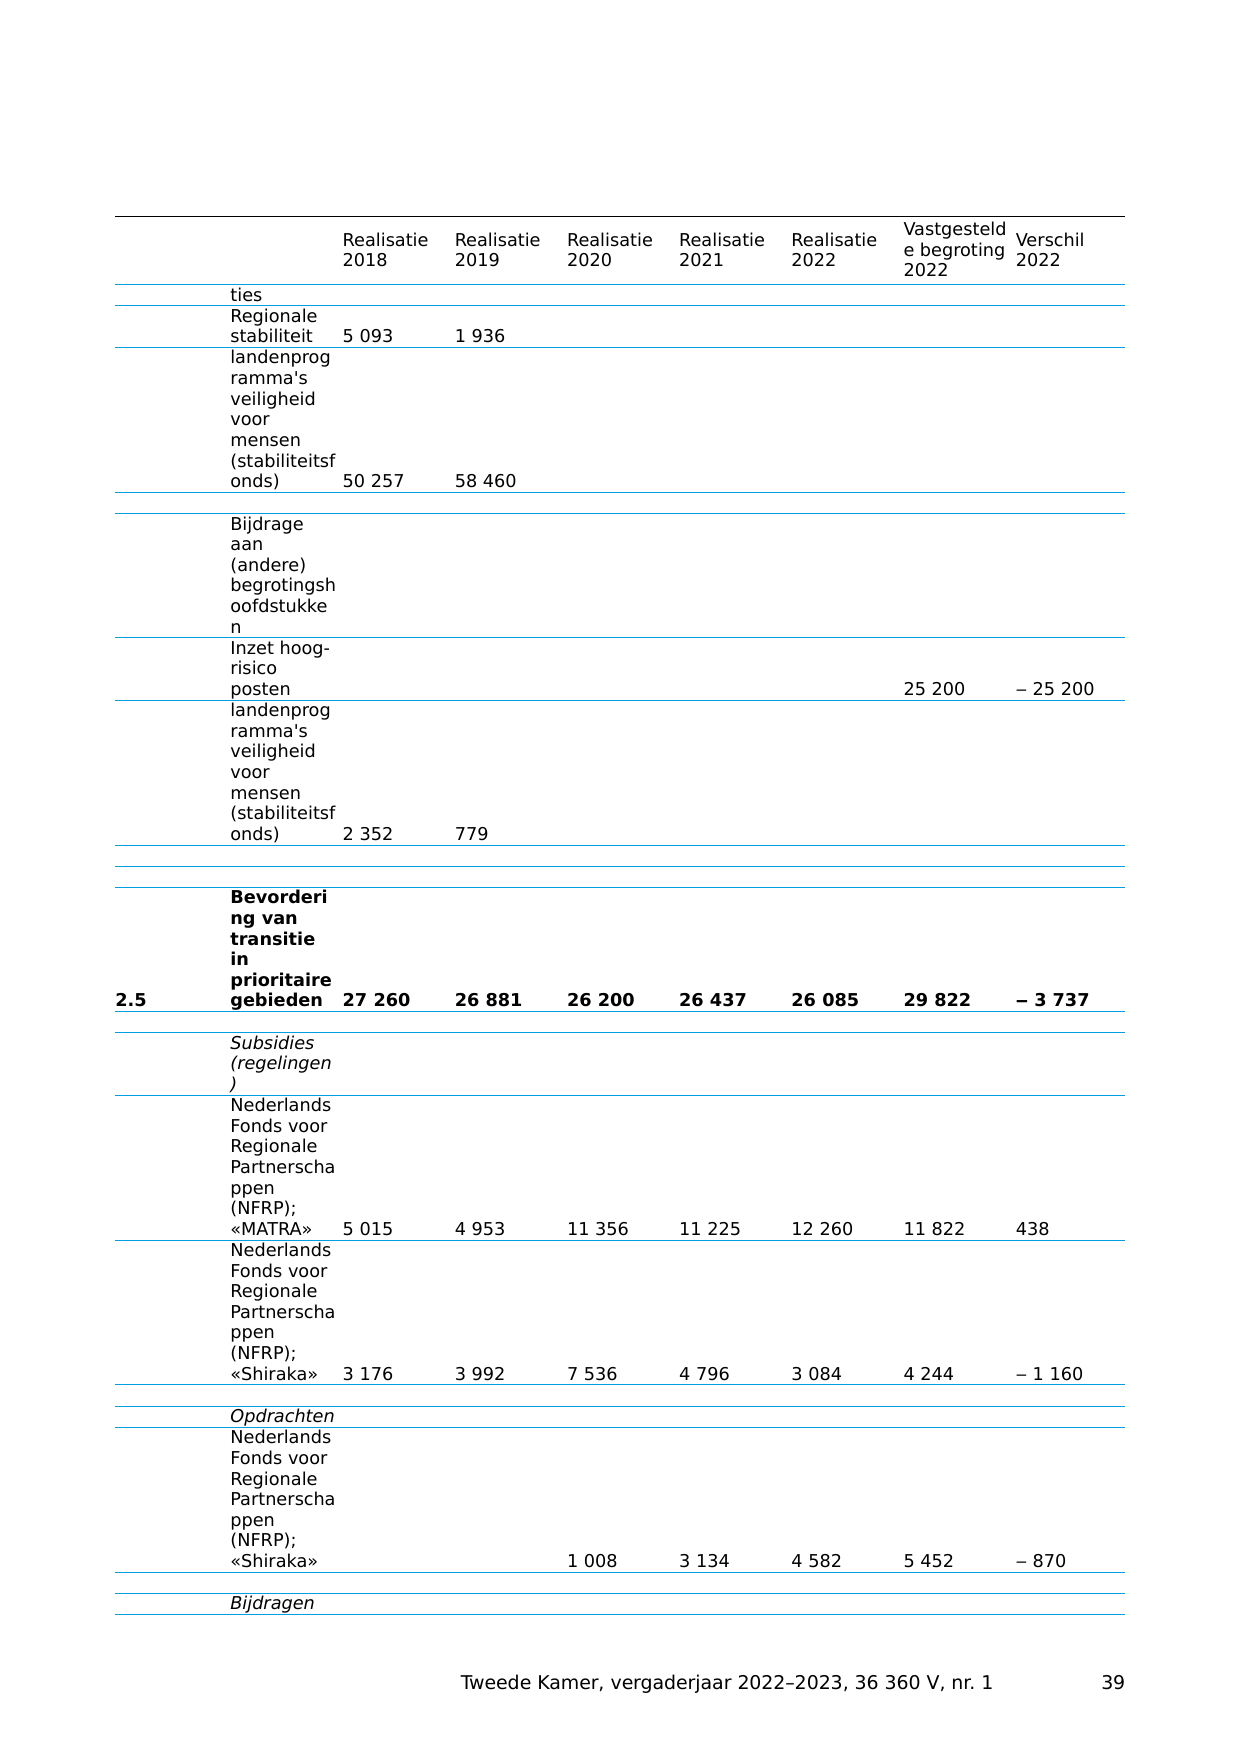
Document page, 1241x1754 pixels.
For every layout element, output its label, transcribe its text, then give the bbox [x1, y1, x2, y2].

table_cell [900, 514, 1013, 637]
table_cell [564, 493, 676, 513]
table_cell [564, 1407, 676, 1427]
table_cell [900, 493, 1013, 513]
table_cell [788, 1033, 900, 1094]
table_cell [1013, 1012, 1125, 1032]
table_cell Opdrachten [227, 1407, 339, 1427]
table_cell [340, 1573, 452, 1593]
table_cell [452, 638, 564, 699]
table_cell [676, 1385, 788, 1406]
table_cell [452, 846, 564, 866]
table_cell [1013, 1573, 1125, 1593]
table_cell ties [227, 285, 339, 305]
table_cell 2.5 [115, 888, 227, 1011]
table_cell 5 015 [340, 1096, 452, 1239]
table_cell [115, 701, 227, 844]
table_cell [115, 348, 227, 492]
table_cell [340, 638, 452, 699]
table_cell [115, 1407, 227, 1427]
table_cell [452, 1407, 564, 1427]
table_cell 3 992 [452, 1241, 564, 1384]
table_cell [115, 514, 227, 637]
table_cell [452, 867, 564, 887]
table_cell 26 200 [564, 888, 676, 1011]
table_cell [452, 1033, 564, 1094]
table_cell [452, 285, 564, 305]
table_cell Vastgestelde begroting 2022 [900, 217, 1013, 284]
table_cell [788, 701, 900, 844]
table_cell Realisatie 2018 [340, 217, 452, 284]
table_cell Nederlands Fonds voor Regionale Partnerschappen (NFRP); «Shiraka» [227, 1241, 339, 1384]
table_cell [340, 846, 452, 866]
table_cell Subsidies (regelingen) [227, 1033, 339, 1094]
table_cell 11 822 [900, 1096, 1013, 1239]
table_cell [788, 1012, 900, 1032]
table_cell 11 225 [676, 1096, 788, 1239]
table_cell [676, 846, 788, 866]
table_cell 26 881 [452, 888, 564, 1011]
table_cell Verschil 2022 [1013, 217, 1125, 284]
table_cell [340, 1385, 452, 1406]
table_cell landenprogramma's veiligheid voor mensen (stabiliteitsfonds) [227, 701, 339, 844]
table_cell [676, 638, 788, 699]
table_cell [676, 348, 788, 492]
table_cell [115, 1594, 227, 1614]
table_cell [676, 1033, 788, 1094]
table_cell [1013, 306, 1125, 347]
table_cell [564, 306, 676, 347]
table_cell [788, 514, 900, 637]
table_cell [227, 867, 339, 887]
table_cell ‒ 870 [1013, 1428, 1125, 1572]
table_cell [340, 1407, 452, 1427]
table_cell [900, 348, 1013, 492]
table_cell [564, 1012, 676, 1032]
table_cell 4 796 [676, 1241, 788, 1384]
table_cell [900, 306, 1013, 347]
table_cell [676, 1573, 788, 1593]
table_cell Realisatie 2022 [788, 217, 900, 284]
table_cell [900, 1033, 1013, 1094]
table_cell [676, 1407, 788, 1427]
table_cell [340, 493, 452, 513]
table_cell [115, 846, 227, 866]
table_cell [564, 285, 676, 305]
table_cell [564, 1573, 676, 1593]
table_cell [564, 701, 676, 844]
table_cell [452, 1594, 564, 1614]
table_cell [452, 493, 564, 513]
table_cell [676, 514, 788, 637]
table_cell [788, 348, 900, 492]
table_cell [115, 867, 227, 887]
table_cell Nederlands Fonds voor Regionale Partnerschappen (NFRP); «Shiraka» [227, 1428, 339, 1572]
table_cell [564, 1033, 676, 1094]
table_cell [452, 1012, 564, 1032]
table_cell [227, 217, 339, 284]
table_cell [115, 1385, 227, 1406]
table_header Tabel 6 Budgettaire gevolgen van beleidsartikel 2 Veiligheid en stabiliteit (bedragen x € 1.000) [115, 191, 1125, 216]
table_cell [788, 306, 900, 347]
table_cell [115, 217, 227, 284]
table_cell 438 [1013, 1096, 1125, 1239]
table_cell [1013, 1407, 1125, 1427]
table_cell 4 582 [788, 1428, 900, 1572]
table_cell [676, 306, 788, 347]
table_cell [1013, 867, 1125, 887]
table_cell [788, 846, 900, 866]
table_cell Regionale stabiliteit [227, 306, 339, 347]
table_cell Inzet hoog-risico posten [227, 638, 339, 699]
table_cell 50 257 [340, 348, 452, 492]
table_cell [452, 1385, 564, 1406]
table_cell Realisatie 2021 [676, 217, 788, 284]
table_cell 3 176 [340, 1241, 452, 1384]
table_cell 25 200 [900, 638, 1013, 699]
table_cell [676, 867, 788, 887]
table_cell [340, 1012, 452, 1032]
table_cell [227, 846, 339, 866]
table_cell [900, 285, 1013, 305]
table_cell [1013, 1594, 1125, 1614]
table_cell [340, 1594, 452, 1614]
table_cell [227, 493, 339, 513]
table_cell [1013, 285, 1125, 305]
table_cell 27 260 [340, 888, 452, 1011]
table_cell 29 822 [900, 888, 1013, 1011]
table_cell [452, 1573, 564, 1593]
table_cell ‒ 25 200 [1013, 638, 1125, 699]
table_cell 11 356 [564, 1096, 676, 1239]
table_cell [115, 1012, 227, 1032]
table_cell [788, 1573, 900, 1593]
table_cell [452, 514, 564, 637]
table_cell [340, 1033, 452, 1094]
table_cell [788, 493, 900, 513]
table_cell [676, 1594, 788, 1614]
table_cell [788, 638, 900, 699]
table_cell [900, 701, 1013, 844]
table_cell [788, 1407, 900, 1427]
table_cell [115, 493, 227, 513]
table_cell [115, 1573, 227, 1593]
table_cell [676, 701, 788, 844]
table_cell [564, 867, 676, 887]
table_cell [1013, 514, 1125, 637]
table_cell [788, 285, 900, 305]
table_cell 26 437 [676, 888, 788, 1011]
table_cell [564, 638, 676, 699]
table_cell [115, 1241, 227, 1384]
table_cell Realisatie 2019 [452, 217, 564, 284]
table_cell [564, 514, 676, 637]
table_cell 1 936 [452, 306, 564, 347]
table_cell [227, 1573, 339, 1593]
table_cell [1013, 1033, 1125, 1094]
table_cell 12 260 [788, 1096, 900, 1239]
table_cell 779 [452, 701, 564, 844]
table_cell 3 134 [676, 1428, 788, 1572]
table_cell [900, 846, 1013, 866]
table_cell 58 460 [452, 348, 564, 492]
table_cell [340, 867, 452, 887]
table_cell [340, 1428, 452, 1572]
table_cell [115, 1096, 227, 1239]
table_cell [900, 1594, 1013, 1614]
table_cell 3 084 [788, 1241, 900, 1384]
table_cell landenprogramma's veiligheid voor mensen (stabiliteitsfonds) [227, 348, 339, 492]
table_cell [1013, 701, 1125, 844]
table_cell [788, 867, 900, 887]
table_cell [115, 306, 227, 347]
table_cell [564, 348, 676, 492]
table_cell 7 536 [564, 1241, 676, 1384]
table_cell 5 093 [340, 306, 452, 347]
table_cell 26 085 [788, 888, 900, 1011]
table_cell Bevordering van transitie in prioritaire gebieden [227, 888, 339, 1011]
table_cell [1013, 493, 1125, 513]
table_cell 5 452 [900, 1428, 1013, 1572]
table_cell [676, 1012, 788, 1032]
table_cell Bijdrage aan (andere) begrotingshoofdstukken [227, 514, 339, 637]
table_cell [227, 1012, 339, 1032]
table_cell [340, 514, 452, 637]
table_cell [227, 1385, 339, 1406]
table_cell [900, 867, 1013, 887]
table_cell [564, 1385, 676, 1406]
table_cell [115, 1033, 227, 1094]
table_cell ‒ 3 737 [1013, 888, 1125, 1011]
table_cell [900, 1012, 1013, 1032]
table_cell [788, 1385, 900, 1406]
table_cell [900, 1407, 1013, 1427]
table_cell Bijdragen [227, 1594, 339, 1614]
table_cell [564, 1594, 676, 1614]
table_cell [1013, 1385, 1125, 1406]
table_cell [452, 1428, 564, 1572]
table_cell [115, 638, 227, 699]
table_cell [788, 1594, 900, 1614]
table_cell ‒ 1 160 [1013, 1241, 1125, 1384]
table_cell [900, 1385, 1013, 1406]
table_cell [340, 285, 452, 305]
table_cell 2 352 [340, 701, 452, 844]
table_cell [115, 1428, 227, 1572]
table_cell [676, 493, 788, 513]
table_cell Realisatie 2020 [564, 217, 676, 284]
table_cell [900, 1573, 1013, 1593]
table_cell 4 953 [452, 1096, 564, 1239]
table_cell [115, 285, 227, 305]
table_cell [676, 285, 788, 305]
table_cell [564, 846, 676, 866]
table_cell Nederlands Fonds voor Regionale Partnerschappen (NFRP); «MATRA» [227, 1096, 339, 1239]
table_cell 1 008 [564, 1428, 676, 1572]
table_cell [1013, 348, 1125, 492]
table_cell 4 244 [900, 1241, 1013, 1384]
table_cell [1013, 846, 1125, 866]
